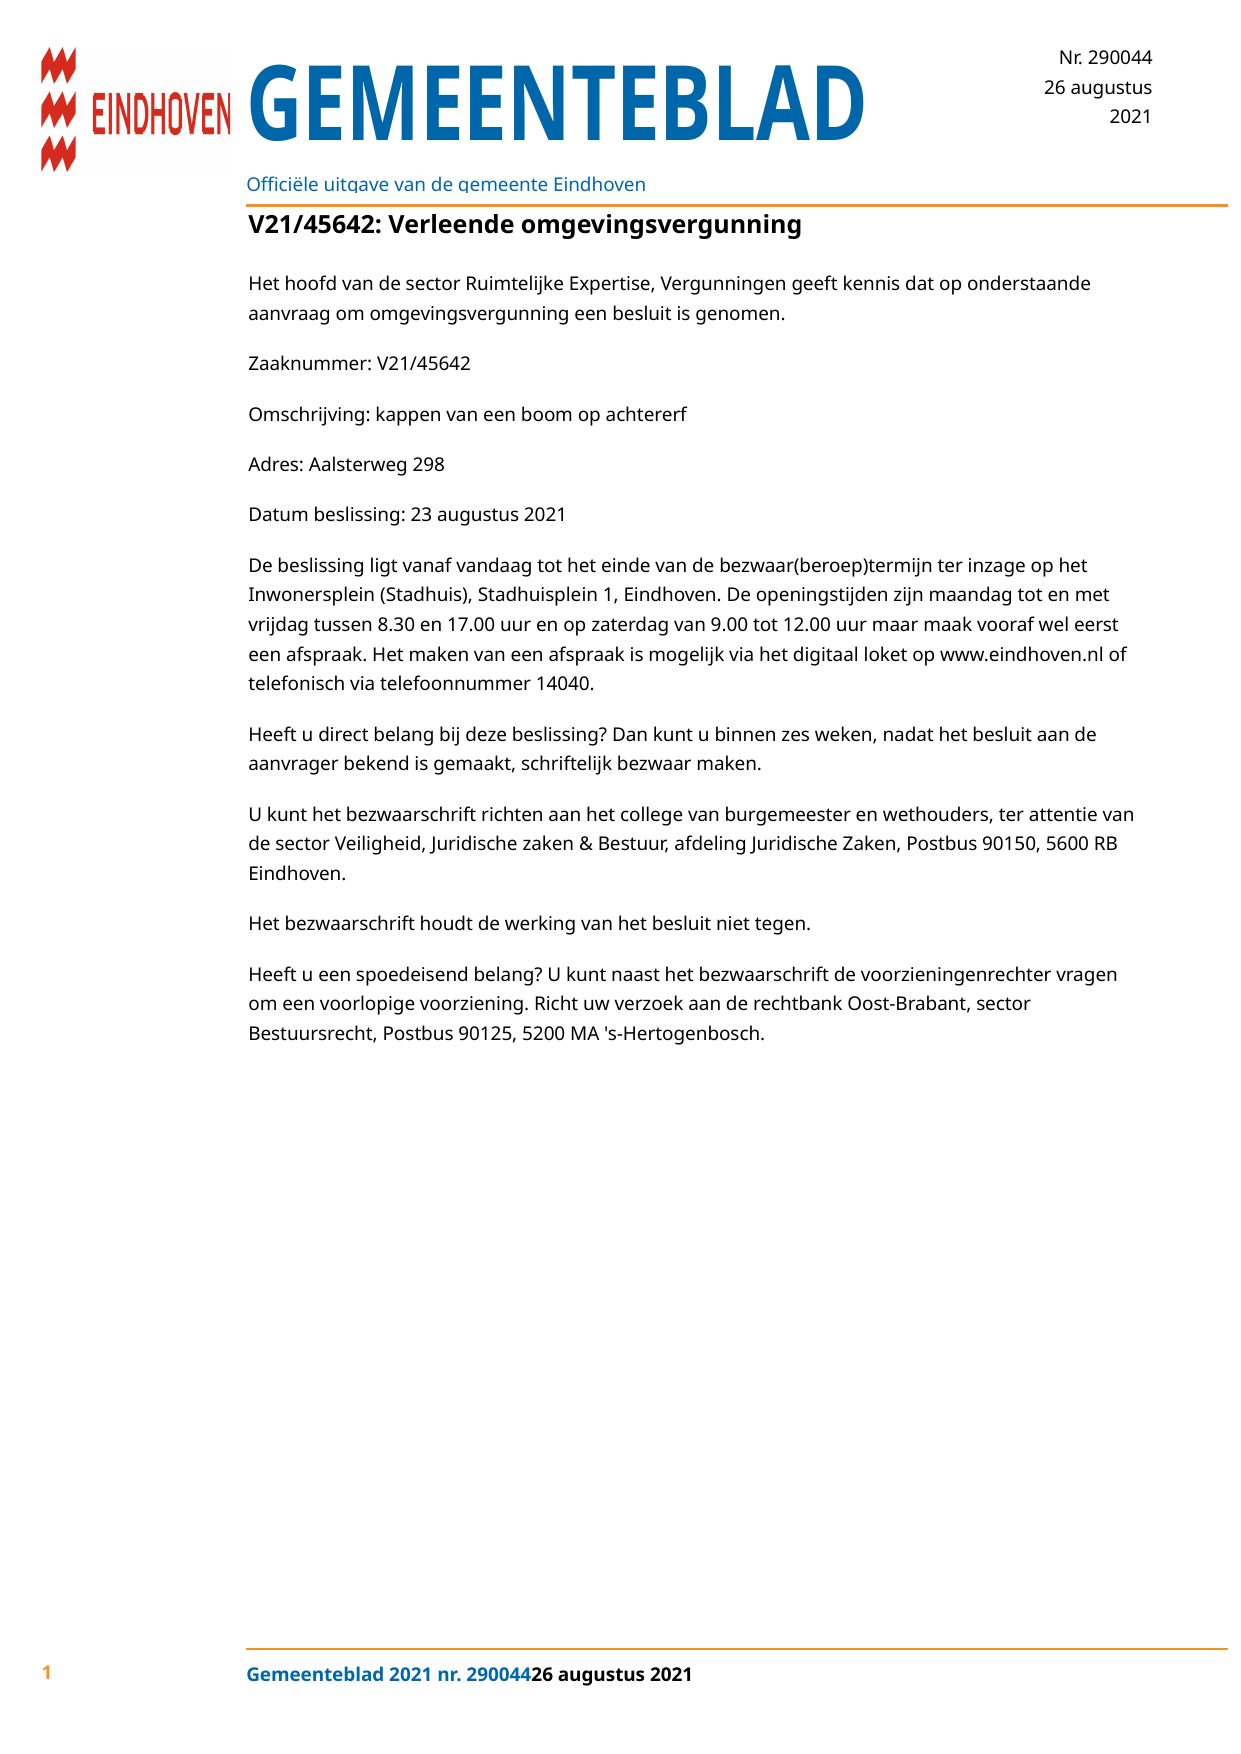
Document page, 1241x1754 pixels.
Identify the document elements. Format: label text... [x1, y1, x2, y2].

text Heeft u een spoedeisend belang? U kunt naast het bezwaarschrift de voorzieningenrechter vragen om een voorlopige voorziening. Richt uw verzoek aan de rechtbank Oost-Brabant, sector Bestuursrecht, Postbus 90125, 5200 MA 's-Hertogenbosch. [248, 961, 1152, 1046]
text Zaaknummer: V21/45642 [248, 350, 1152, 376]
text Het hoofd van de sector Ruimtelijke Expertise, Vergunningen geeft kennis dat op onderstaande aanvraag om omgevingsvergunning een besluit is genomen. [248, 270, 1152, 326]
picture [41, 47, 231, 172]
text Datum beslissing: 23 augustus 2021 [248, 502, 1152, 527]
text De beslissing ligt vanaf vandaag tot het einde van de bezwaar(beroep)termijn ter inzage op het Inwonersplein (Stadhuis), Stadhuisplein 1, Eindhoven. De openingstijden zijn maandag tot en met vrijdag tussen 8.30 en 17.00 uur en op zaterdag van 9.00 tot 12.00 uur maar maak vooraf wel eerst een afspraak. Het maken van een afspraak is mogelijk via het digitaal loket op www.eindhoven.nl of telefonisch via telefoonnummer 14040. [248, 552, 1152, 696]
text Adres: Aalsterweg 298 [248, 451, 1152, 477]
text Omschrijving: kappen van een boom op achtererf [248, 401, 1152, 426]
text V21/45642: Verleende omgevingsvergunning [248, 207, 1152, 241]
text Het bezwaarschrift houdt de werking van het besluit niet tegen. [248, 910, 1152, 936]
text U kunt het bezwaarschrift richten aan het college van burgemeester en wethouders, ter attentie van de sector Veiligheid, Juridische zaken & Bestuur, afdeling Juridische Zaken, Postbus 90150, 5600 RB Eindhoven. [248, 801, 1152, 886]
text Heeft u direct belang bij deze beslissing? Dan kunt u binnen zes weken, nadat het besluit aan de aanvrager bekend is gemaakt, schriftelijk bezwaar maken. [248, 721, 1152, 776]
